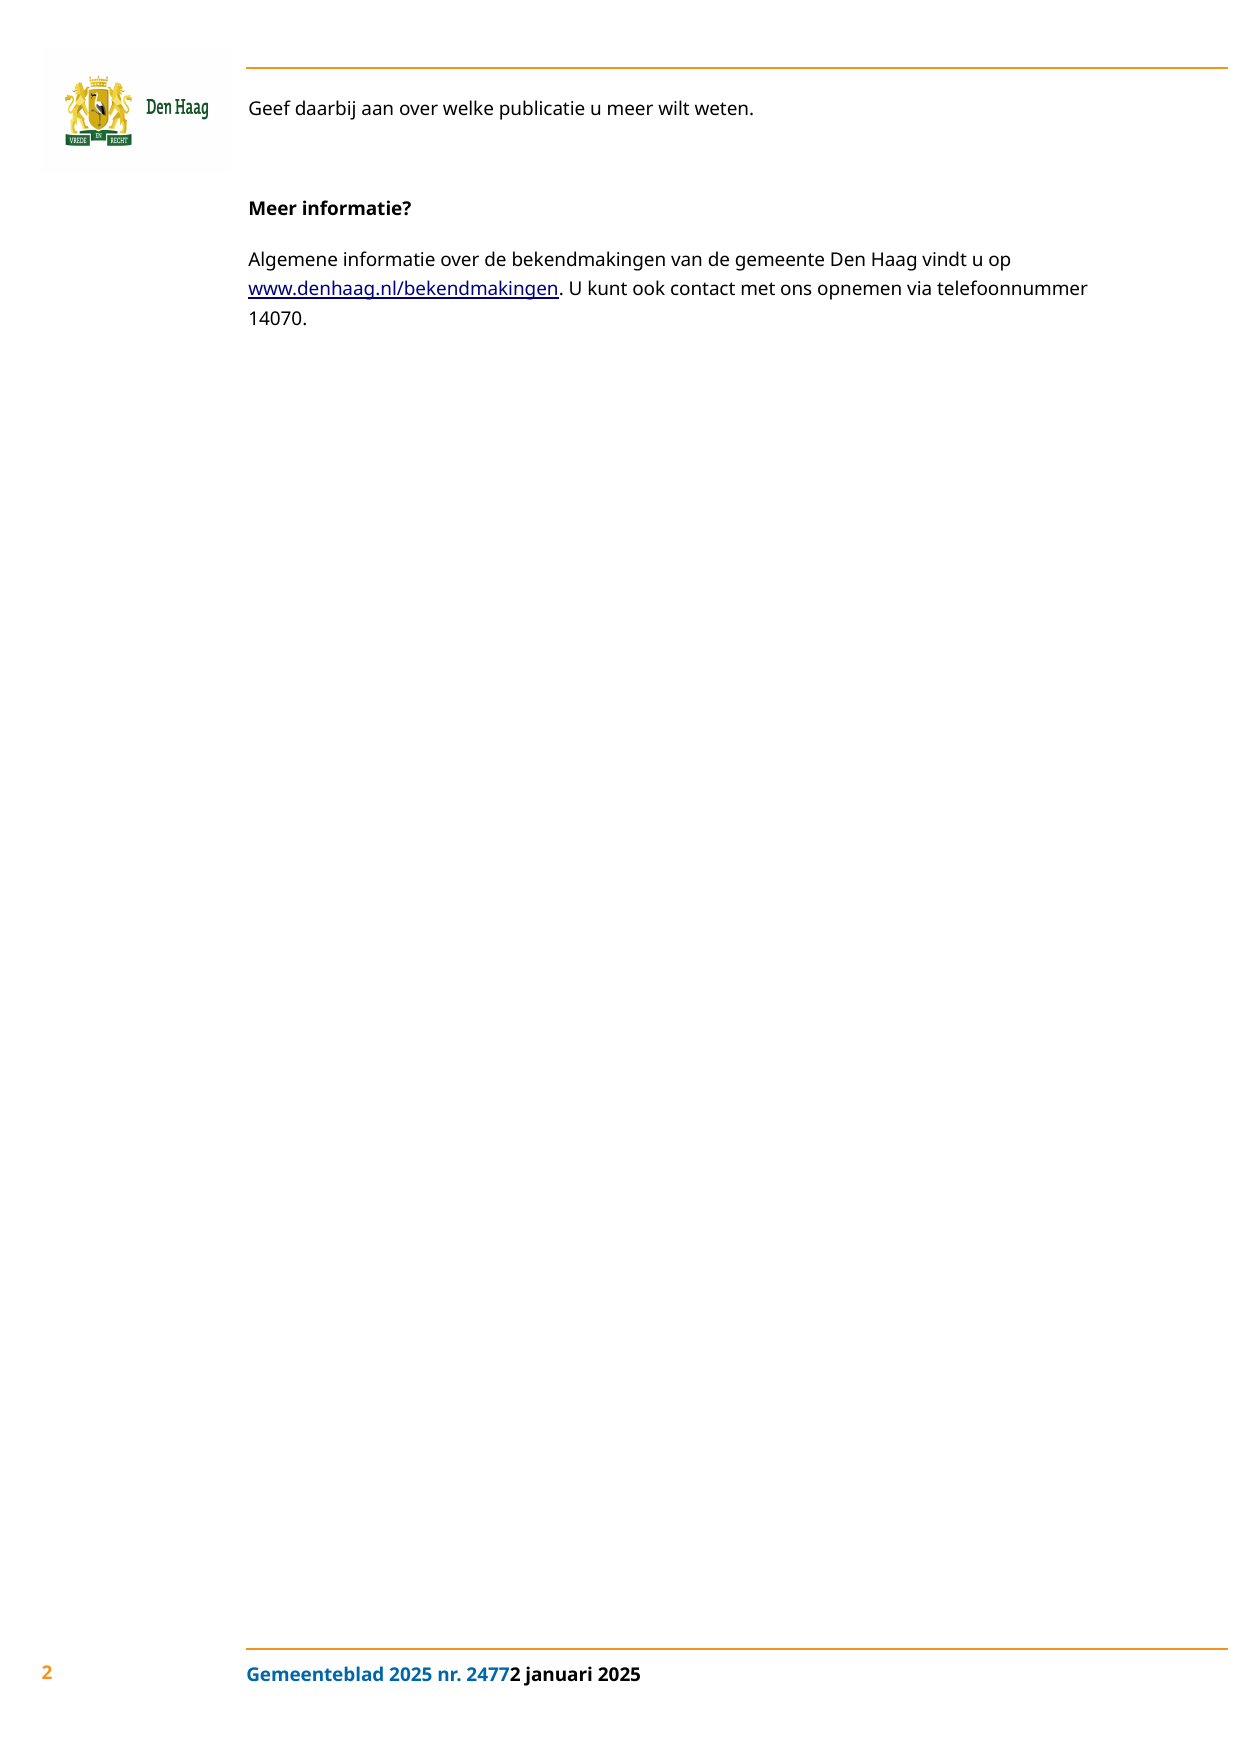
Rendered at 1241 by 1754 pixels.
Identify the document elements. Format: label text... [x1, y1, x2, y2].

text Algemene informatie over de bekendmakingen van de gemeente Den Haag vindt u op www.denhaag.nl/bekendmakingen. U kunt ook contact met ons opnemen via telefoonnummer 14070. [248, 246, 1152, 331]
text Geef daarbij aan over welke publicatie u meer wilt weten. [248, 95, 1152, 121]
picture [41, 47, 231, 172]
text Meer informatie? [248, 196, 1152, 221]
